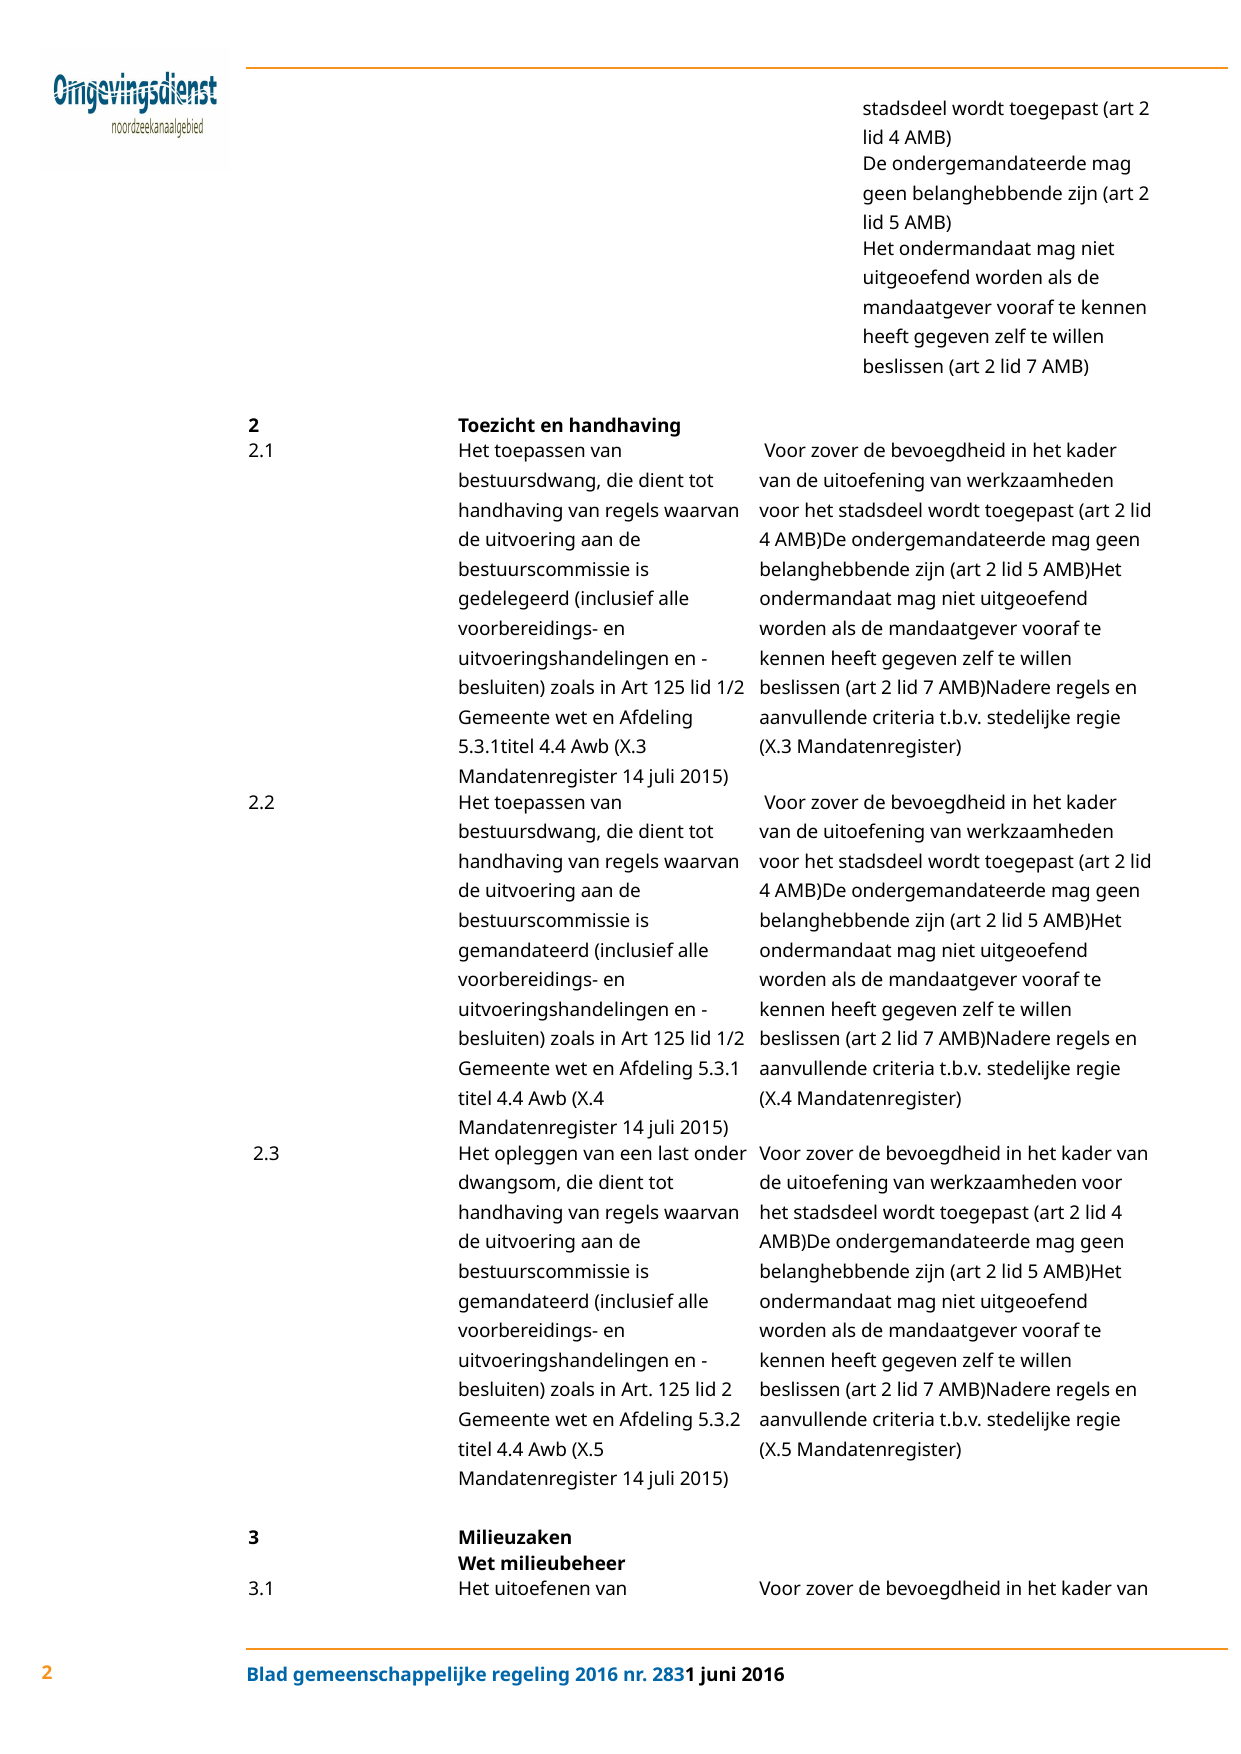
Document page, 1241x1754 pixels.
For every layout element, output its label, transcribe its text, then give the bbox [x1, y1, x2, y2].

table_header Milieuzaken [458, 1524, 759, 1550]
table_header 2 [248, 412, 458, 438]
table_cell 2.1 [248, 438, 458, 789]
table_header [759, 1524, 1152, 1550]
table_cell 3.1 [248, 1576, 458, 1601]
table_cell Voor zover de bevoegdheid in het kader van de uitoefening van werkzaamheden voor het stadsdeel wordt toegepast (art 2 lid 4 AMB)De ondergemandateerde mag geen belanghebbende zijn (art 2 lid 5 AMB)Het ondermandaat mag niet uitgeoefend worden als de mandaatgever vooraf te kennen heeft gegeven zelf te willen beslissen (art 2 lid 7 AMB)Nadere regels en aanvullende criteria t.b.v. stedelijke regie (X.3 Mandatenregister) [759, 438, 1152, 789]
table_cell De ondergemandateerde mag geen belanghebbende zijn (art 2 lid 5 AMB) [863, 150, 1152, 235]
table_cell [759, 1550, 1152, 1576]
table_cell [456, 150, 862, 235]
table_cell [248, 95, 456, 150]
table_header 3 [248, 1524, 458, 1550]
table_cell Voor zover de bevoegdheid in het kader van de uitoefening van werkzaamheden voor het stadsdeel wordt toegepast (art 2 lid 4 AMB)De ondergemandateerde mag geen belanghebbende zijn (art 2 lid 5 AMB)Het ondermandaat mag niet uitgeoefend worden als de mandaatgever vooraf te kennen heeft gegeven zelf te willen beslissen (art 2 lid 7 AMB)Nadere regels en aanvullende criteria t.b.v. stedelijke regie (X.5 Mandatenregister) [759, 1140, 1152, 1491]
table_header [759, 412, 1152, 438]
table_cell 2.2 [248, 789, 458, 1140]
table_cell [248, 150, 456, 235]
table_cell [248, 1550, 458, 1576]
picture [41, 47, 231, 172]
table_cell Het uitoefenen van [458, 1576, 759, 1601]
table_cell Wet milieubeheer [458, 1550, 759, 1576]
table_cell 2.3 [248, 1140, 458, 1491]
table_cell [456, 235, 862, 379]
table_header Toezicht en handhaving [458, 412, 759, 438]
table_cell [248, 235, 456, 379]
table_cell stadsdeel wordt toegepast (art 2 lid 4 AMB) [863, 95, 1152, 150]
table_cell Het opleggen van een last onder dwangsom, die dient tot handhaving van regels waarvan de uitvoering aan de bestuurscommissie is gemandateerd (inclusief alle voorbereidings- en uitvoeringshandelingen en -besluiten) zoals in Art. 125 lid 2 Gemeente wet en Afdeling 5.3.2 titel 4.4 Awb (X.5 Mandatenregister 14 juli 2015) [458, 1140, 759, 1491]
table_cell Het toepassen van bestuursdwang, die dient tot handhaving van regels waarvan de uitvoering aan de bestuurscommissie is gemandateerd (inclusief alle voorbereidings- en uitvoeringshandelingen en -besluiten) zoals in Art 125 lid 1/2 Gemeente wet en Afdeling 5.3.1 titel 4.4 Awb (X.4 Mandatenregister 14 juli 2015) [458, 789, 759, 1140]
table_cell Voor zover de bevoegdheid in het kader van de uitoefening van werkzaamheden voor het stadsdeel wordt toegepast (art 2 lid 4 AMB)De ondergemandateerde mag geen belanghebbende zijn (art 2 lid 5 AMB)Het ondermandaat mag niet uitgeoefend worden als de mandaatgever vooraf te kennen heeft gegeven zelf te willen beslissen (art 2 lid 7 AMB)Nadere regels en aanvullende criteria t.b.v. stedelijke regie (X.4 Mandatenregister) [759, 789, 1152, 1140]
table_cell Het toepassen van bestuursdwang, die dient tot handhaving van regels waarvan de uitvoering aan de bestuurscommissie is gedelegeerd (inclusief alle voorbereidings- en uitvoeringshandelingen en -besluiten) zoals in Art 125 lid 1/2 Gemeente wet en Afdeling 5.3.1titel 4.4 Awb (X.3 Mandatenregister 14 juli 2015) [458, 438, 759, 789]
table_cell Het ondermandaat mag niet uitgeoefend worden als de mandaatgever vooraf te kennen heeft gegeven zelf te willen beslissen (art 2 lid 7 AMB) [863, 235, 1152, 379]
table_cell Voor zover de bevoegdheid in het kader van [759, 1576, 1152, 1601]
table_cell [456, 95, 862, 150]
